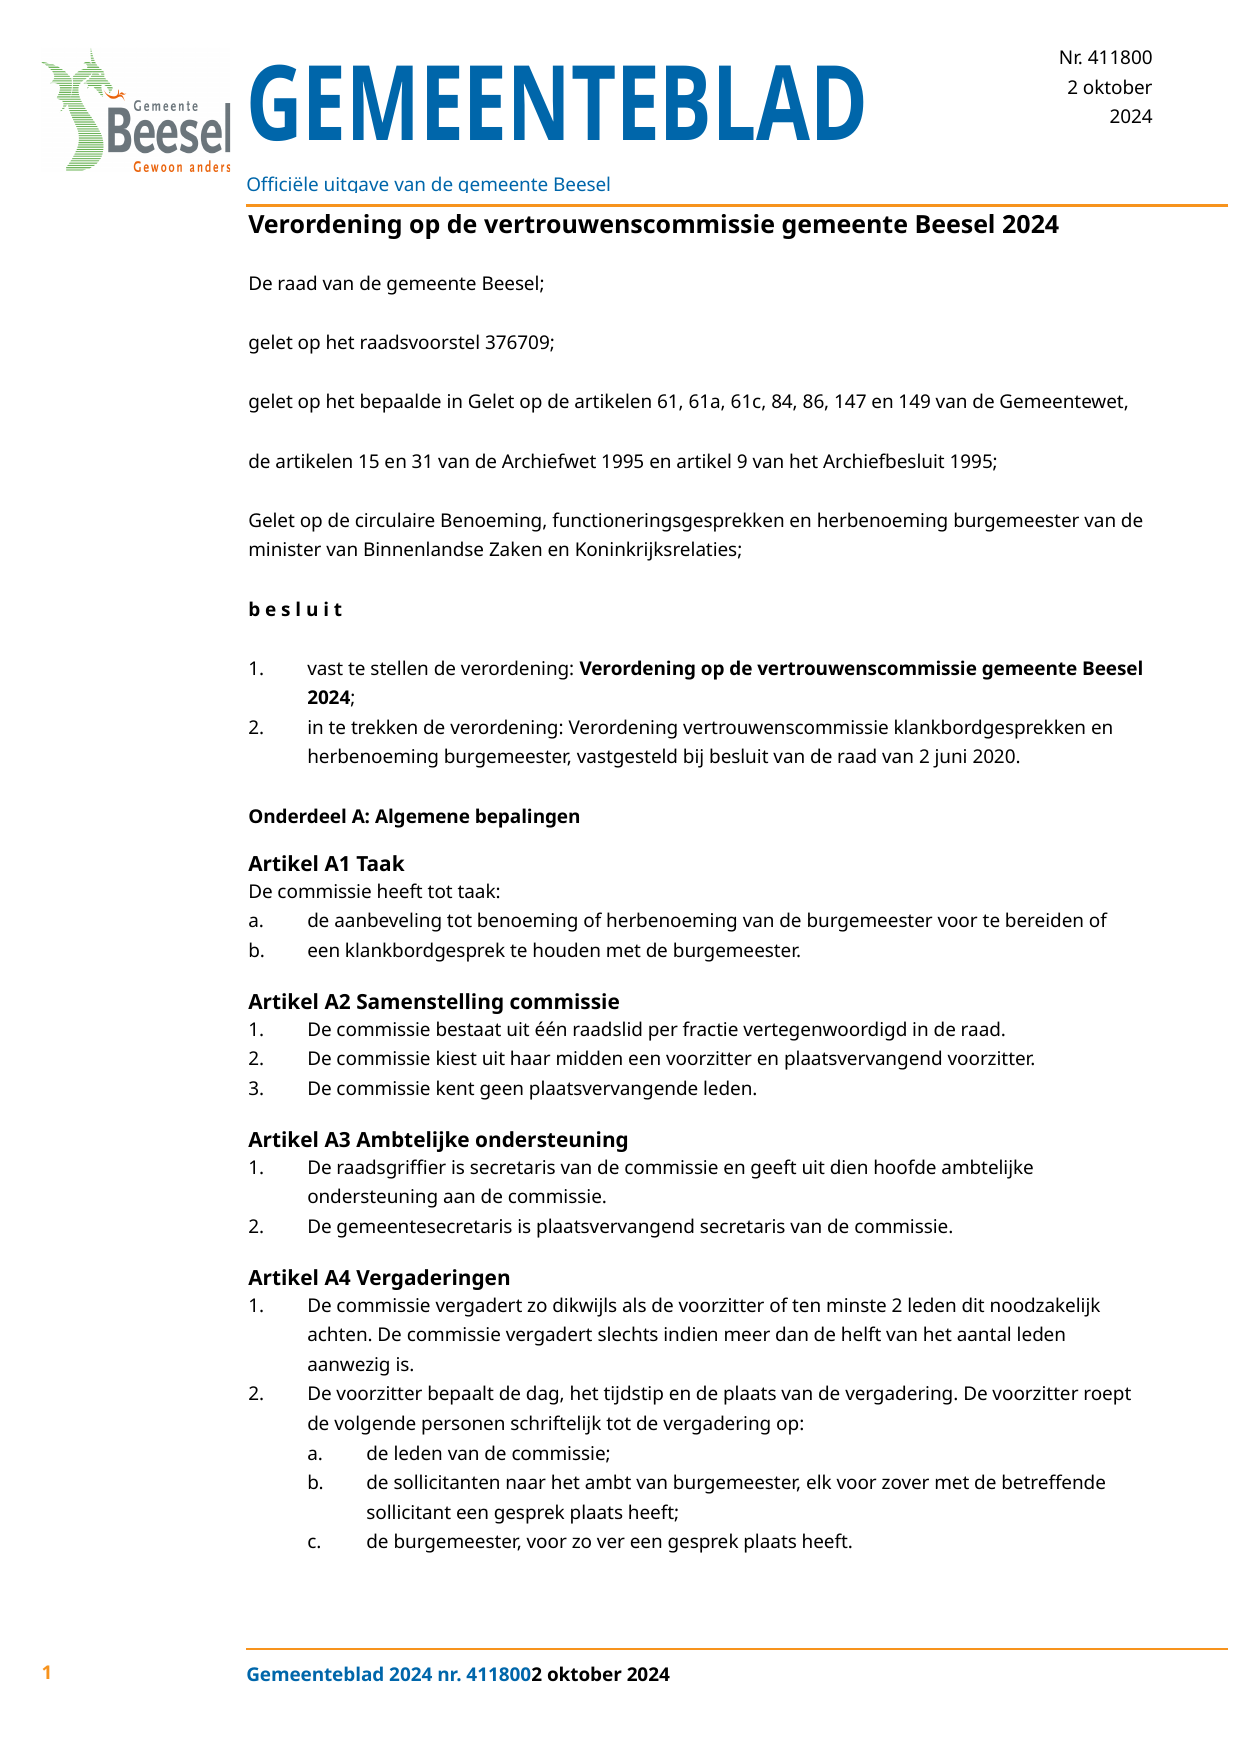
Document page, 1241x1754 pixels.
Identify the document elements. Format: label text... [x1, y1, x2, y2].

text Onderdeel A: Algemene bepalingen [248, 803, 1152, 828]
list de burgemeester, voor zo ver een gesprek plaats heeft. [307, 1528, 1152, 1554]
list De commissie bestaat uit één raadslid per fractie vertegenwoordigd in de raad. [248, 1016, 1152, 1042]
text Artikel A4 Vergaderingen [248, 1263, 1152, 1292]
list de sollicitanten naar het ambt van burgemeester, elk voor zover met de betreffende sollicitant een gesprek plaats heeft; [307, 1469, 1152, 1525]
list De voorzitter bepaalt de dag, het tijdstip en de plaats van de vergadering. De voorzitter roept de volgende personen schriftelijk tot de vergadering op: [248, 1381, 1152, 1436]
list vast te stellen de verordening: Verordening op de vertrouwenscommissie gemeente Beesel 2024; [248, 655, 1152, 710]
text De commissie heeft tot taak: [248, 878, 1152, 903]
text Artikel A2 Samenstelling commissie [248, 987, 1152, 1016]
list De commissie kiest uit haar midden een voorzitter en plaatsvervangend voorzitter. [248, 1045, 1152, 1071]
text Artikel A1 Taak [248, 849, 1152, 878]
text b e s l u i t [248, 596, 1152, 621]
list in te trekken de verordening: Verordening vertrouwenscommissie klankbordgesprekken en herbenoeming burgemeester, vastgesteld bij besluit van de raad van 2 juni 2020. [248, 714, 1152, 769]
text Verordening op de vertrouwenscommissie gemeente Beesel 2024 [248, 207, 1152, 241]
list een klankbordgesprek te houden met de burgemeester. [248, 937, 1152, 963]
list de aanbeveling tot benoeming of herbenoeming van de burgemeester voor te bereiden of [248, 907, 1152, 933]
list De gemeentesecretaris is plaatsvervangend secretaris van de commissie. [248, 1213, 1152, 1239]
list de leden van de commissie; [307, 1440, 1152, 1466]
text De raad van de gemeente Beesel; [248, 270, 1152, 296]
list De raadsgriffier is secretaris van de commissie en geeft uit dien hoofde ambtelijke ondersteuning aan de commissie. [248, 1154, 1152, 1209]
text gelet op het bepaalde in Gelet op de artikelen 61, 61a, 61c, 84, 86, 147 en 149 van de Gemeentewet, [248, 389, 1152, 414]
list De commissie vergadert zo dikwijls als de voorzitter of ten minste 2 leden dit noodzakelijk achten. De commissie vergadert slechts indien meer dan de helft van het aantal leden aanwezig is. [248, 1292, 1152, 1377]
list De commissie kent geen plaatsvervangende leden. [248, 1075, 1152, 1101]
text Artikel A3 Ambtelijke ondersteuning [248, 1125, 1152, 1154]
text Gelet op de circulaire Benoeming, functioneringsgesprekken en herbenoeming burgemeester van de minister van Binnenlandse Zaken en Koninkrijksrelaties; [248, 507, 1152, 562]
text gelet op het raadsvoorstel 376709; [248, 329, 1152, 355]
picture [41, 47, 231, 172]
text de artikelen 15 en 31 van de Archiefwet 1995 en artikel 9 van het Archiefbesluit 1995; [248, 448, 1152, 473]
